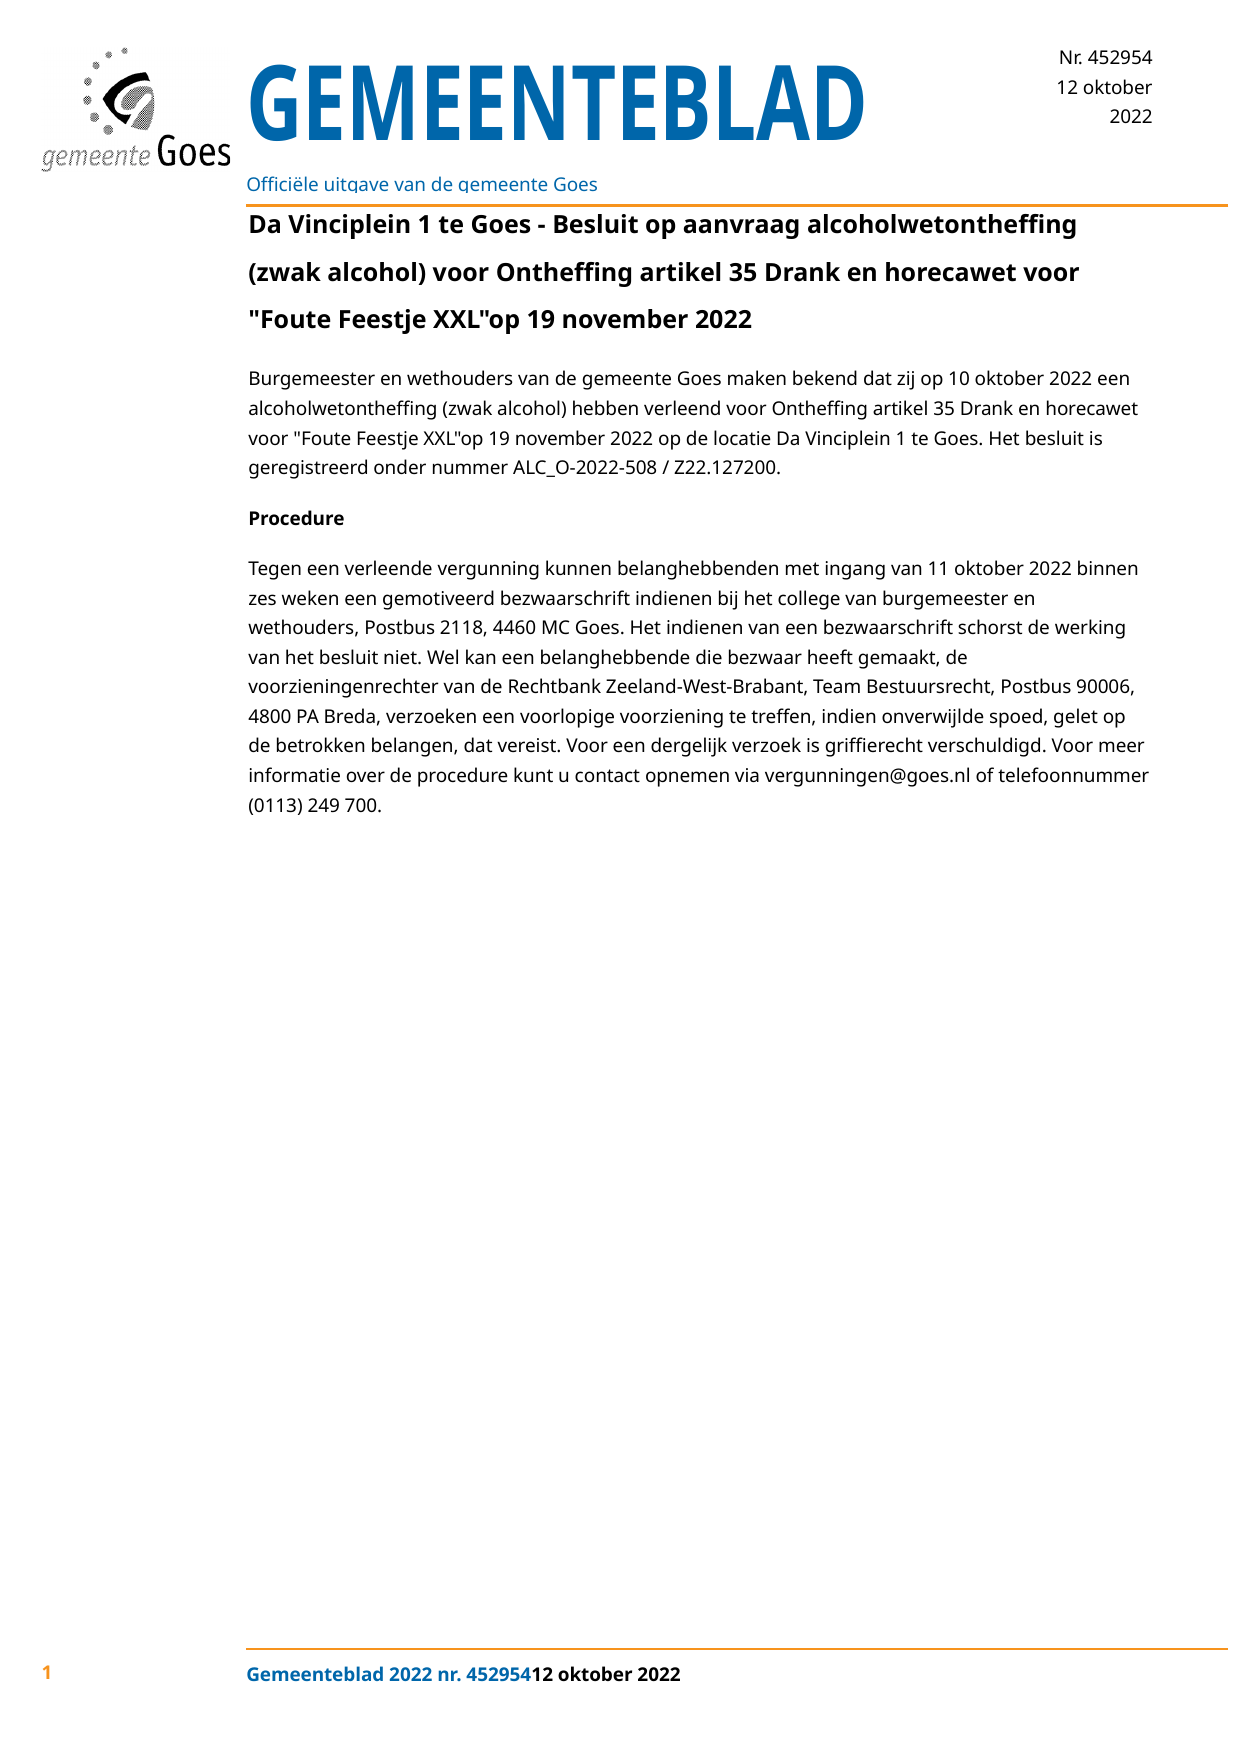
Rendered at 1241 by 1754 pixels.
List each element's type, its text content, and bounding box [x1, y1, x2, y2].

text Tegen een verleende vergunning kunnen belanghebbenden met ingang van 11 oktober 2022 binnen zes weken een gemotiveerd bezwaarschrift indienen bij het college van burgemeester en wethouders, Postbus 2118, 4460 MC Goes. Het indienen van een bezwaarschrift schorst de werking van het besluit niet. Wel kan een belanghebbende die bezwaar heeft gemaakt, de voorzieningenrechter van de Rechtbank Zeeland-West-Brabant, Team Bestuursrecht, Postbus 90006, 4800 PA Breda, verzoeken een voorlopige voorziening te treffen, indien onverwijlde spoed, gelet op de betrokken belangen, dat vereist. Voor een dergelijk verzoek is griffierecht verschuldigd. Voor meer informatie over de procedure kunt u contact opnemen via vergunningen@goes.nl of telefoonnummer (0113) 249 700. [248, 555, 1152, 817]
picture [41, 47, 231, 172]
text Procedure [248, 505, 1152, 530]
text Da Vinciplein 1 te Goes - Besluit op aanvraag alcoholwetontheffing (zwak alcohol) voor Ontheffing artikel 35 Drank en horecawet voor "Foute Feestje XXL"op 19 november 2022 [248, 207, 1152, 336]
text Burgemeester en wethouders van de gemeente Goes maken bekend dat zij op 10 oktober 2022 een alcoholwetontheffing (zwak alcohol) hebben verleend voor Ontheffing artikel 35 Drank en horecawet voor "Foute Feestje XXL"op 19 november 2022 op de locatie Da Vinciplein 1 te Goes. Het besluit is geregistreerd onder nummer ALC_O-2022-508 / Z22.127200. [248, 366, 1152, 480]
